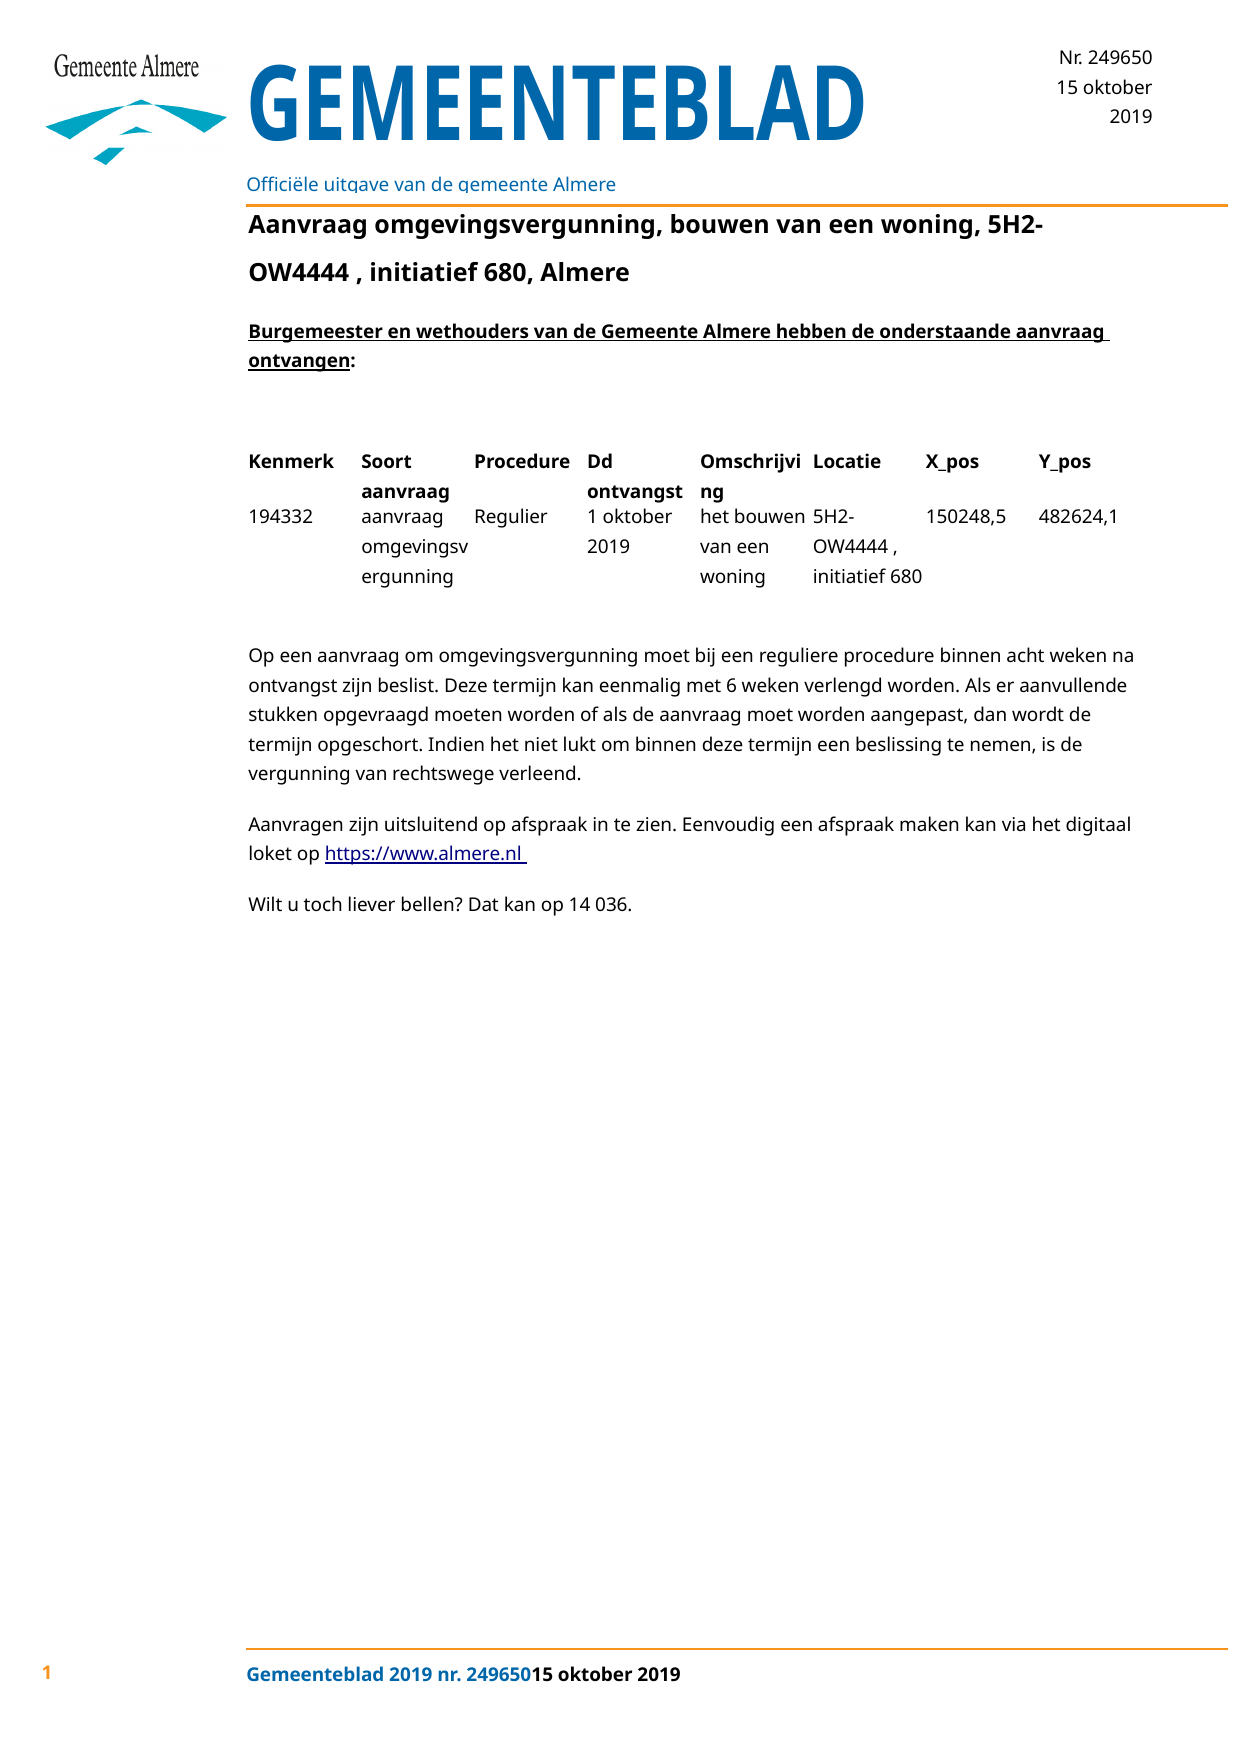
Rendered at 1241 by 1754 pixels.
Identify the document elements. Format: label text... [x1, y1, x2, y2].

table_header Kenmerk [248, 449, 361, 504]
table_cell 150248,5 [926, 504, 1038, 589]
text Wilt u toch liever bellen? Dat kan op 14 036. [248, 891, 1152, 917]
text Aanvraag omgevingsvergunning, bouwen van een woning, 5H2-OW4444 , initiatief 680, Almere [248, 207, 1152, 288]
table_cell het bouwen van een woning [700, 504, 813, 589]
table_header Dd ontvangst [587, 449, 700, 504]
table_header Y_pos [1039, 449, 1152, 504]
table_cell 1 oktober 2019 [587, 504, 700, 589]
table_cell 482624,1 [1039, 504, 1152, 589]
table_header X_pos [926, 449, 1038, 504]
text Op een aanvraag om omgevingsvergunning moet bij een reguliere procedure binnen acht weken na ontvangst zijn beslist. Deze termijn kan eenmalig met 6 weken verlengd worden. Als er aanvullende stukken opgevraagd moeten worden of als de aanvraag moet worden aangepast, dan wordt de termijn opgeschort. Indien het niet lukt om binnen deze termijn een beslissing te nemen, is de vergunning van rechtswege verleend. [248, 642, 1152, 786]
table_cell Regulier [474, 504, 587, 589]
text Aanvragen zijn uitsluitend op afspraak in te zien. Eenvoudig een afspraak maken kan via het digitaal loket op https://www.almere.nl [248, 811, 1152, 866]
table_header Soort aanvraag [361, 449, 474, 504]
table_header Locatie [813, 449, 926, 504]
table_cell 5H2-OW4444 , initiatief 680 [813, 504, 926, 589]
table_cell 194332 [248, 504, 361, 589]
picture [41, 47, 231, 172]
table_header Omschrijving [700, 449, 813, 504]
table_header Procedure [474, 449, 587, 504]
text Burgemeester en wethouders van de Gemeente Almere hebben de onderstaande aanvraag ontvangen: [248, 318, 1152, 373]
table_cell aanvraag omgevingsvergunning [361, 504, 474, 589]
